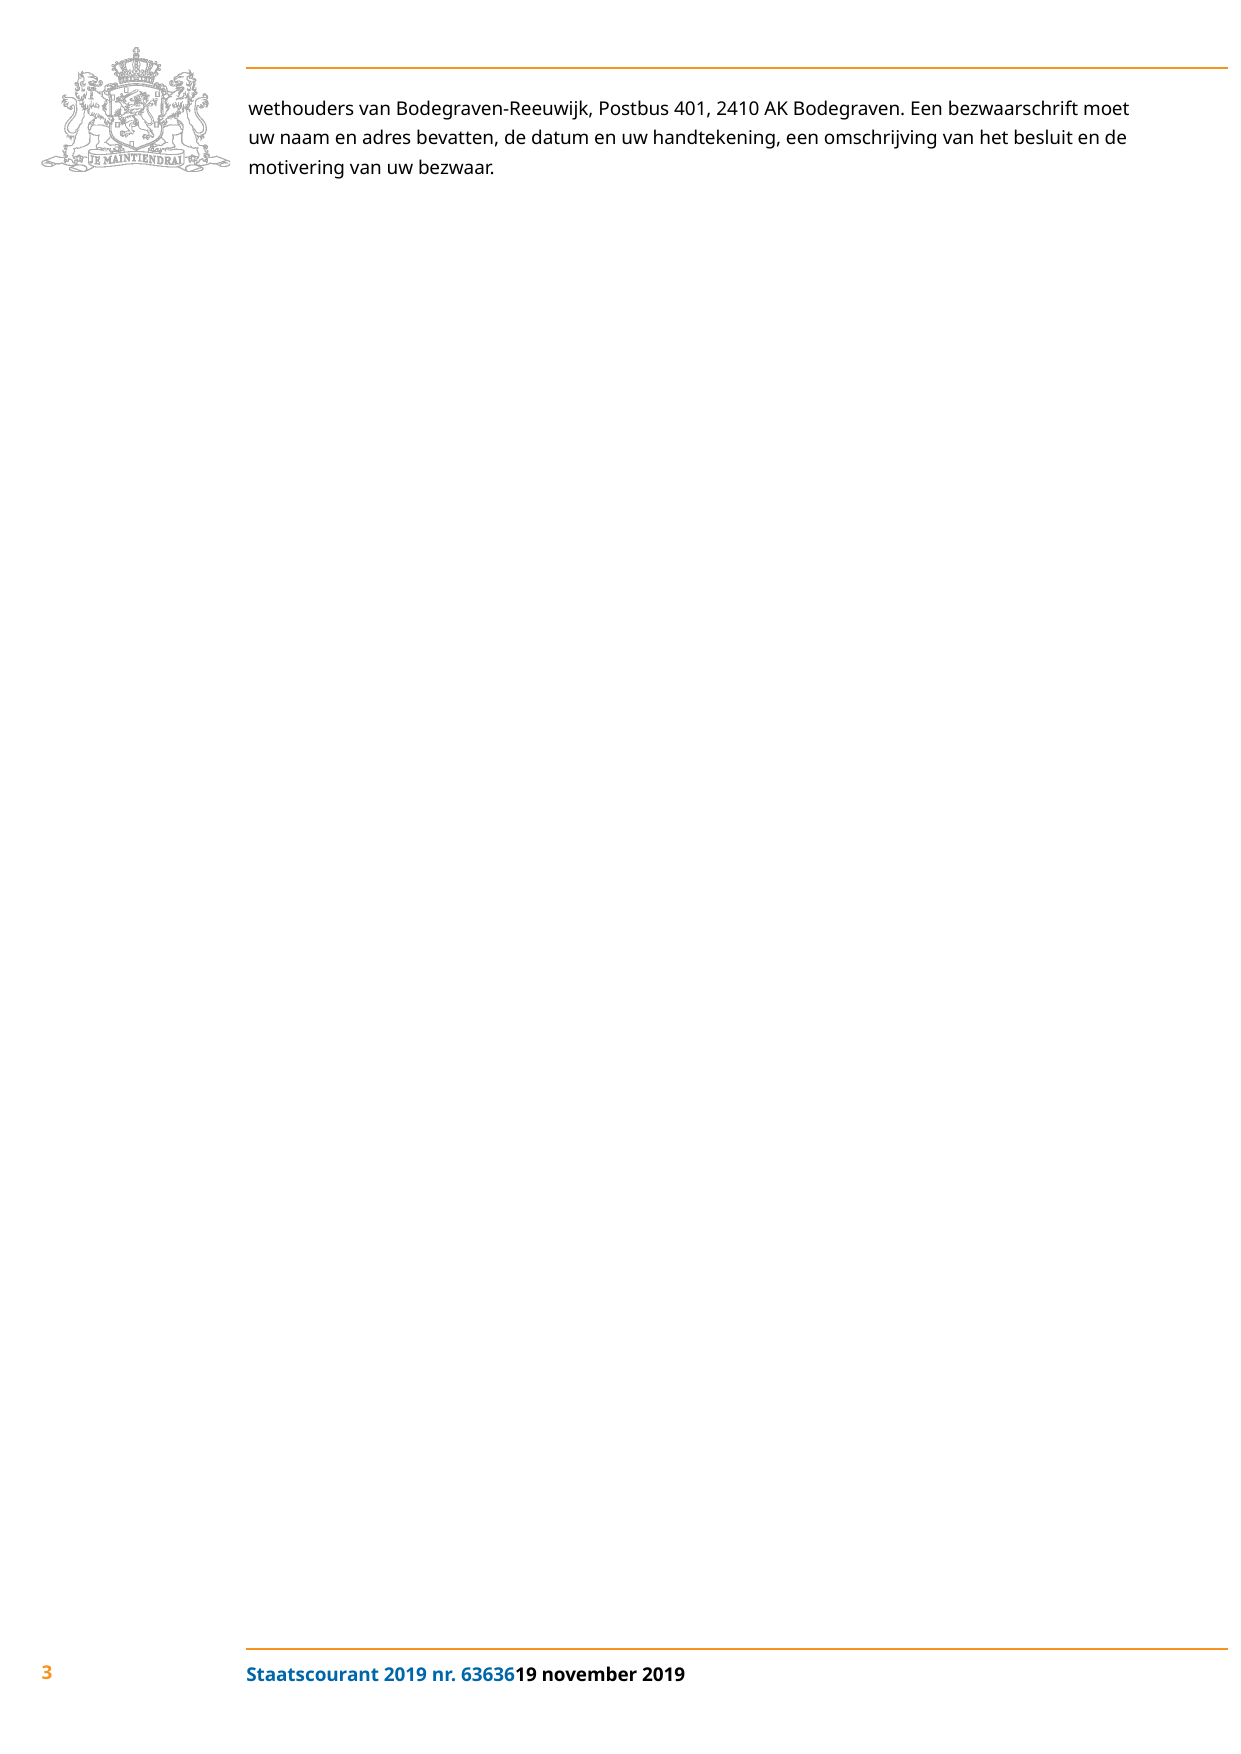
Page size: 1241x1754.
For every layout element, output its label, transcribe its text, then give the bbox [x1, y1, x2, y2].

picture [41, 47, 231, 172]
text wethouders van Bodegraven-Reeuwijk, Postbus 401, 2410 AK Bodegraven. Een bezwaarschrift moet uw naam en adres bevatten, de datum en uw handtekening, een omschrijving van het besluit en de motivering van uw bezwaar. [248, 95, 1152, 180]
